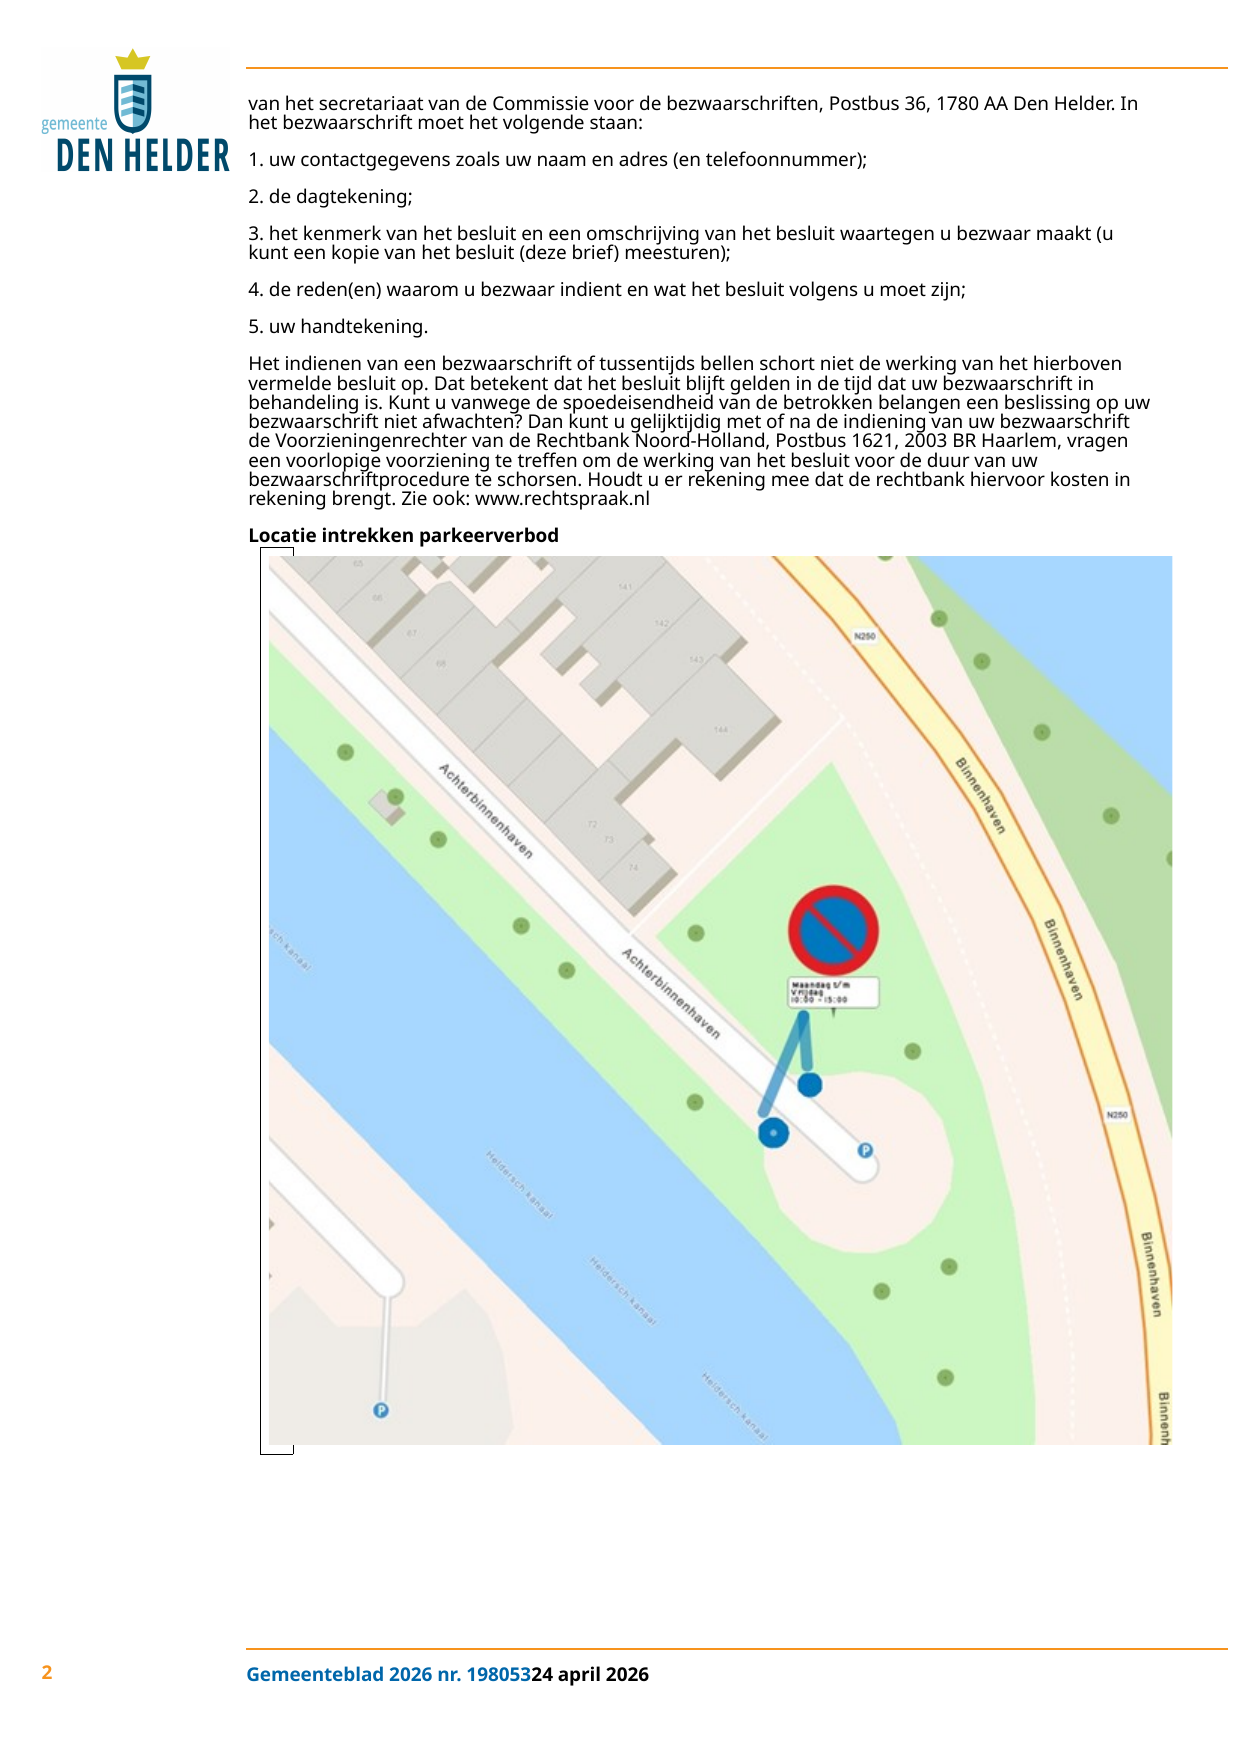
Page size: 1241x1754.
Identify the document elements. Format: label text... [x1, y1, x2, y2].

picture [182, 144, 187, 165]
picture [100, 154, 106, 172]
picture [268, 556, 1173, 1445]
picture [130, 157, 135, 172]
text 2. de dagtekening; [248, 188, 1152, 207]
picture [220, 160, 224, 172]
text 5. uw handtekening. [248, 318, 1152, 337]
text van het secretariaat van de Commissie voor de bezwaarschriften, Postbus 36, 1780 AA Den Helder. In het bezwaarschrift moet het volgende staan: [248, 95, 1152, 133]
text 1. uw contactgegevens zoals uw naam en adres (en telefoonnummer); [248, 151, 1152, 170]
picture [63, 144, 68, 165]
text 3. het kenmerk van het besluit en een omschrijving van het besluit waartegen u bezwaar maakt (u kunt een kopie van het besluit (deze brief) meesturen); [248, 225, 1152, 263]
picture [41, 47, 231, 172]
text Het indienen van een bezwaarschrift of tussentijds bellen schort niet de werking van het hierboven vermelde besluit op. Dat betekent dat het besluit blijft gelden in de tijd dat uw bezwaarschrift in behandeling is. Kunt u vanwege de spoedeisendheid van de betrokken belangen een beslissing op uw bezwaarschrift niet afwachten? Dan kunt u gelijktijdig met of na de indiening van uw bezwaarschrift de Voorzieningenrechter van de Rechtbank Noord-Holland, Postbus 1621, 2003 BR Haarlem, vragen een voorlopige voorziening te treffen om de werking van het besluit voor de duur van uw bezwaarschriftprocedure te schorsen. Houdt u er rekening mee dat de rechtbank hiervoor kosten in rekening brengt. Zie ook: www.rechtspraak.nl [248, 355, 1152, 509]
text Locatie intrekken parkeerverbod [248, 527, 1152, 546]
text 4. de reden(en) waarom u bezwaar indient en wat het besluit volgens u moet zijn; [248, 281, 1152, 301]
